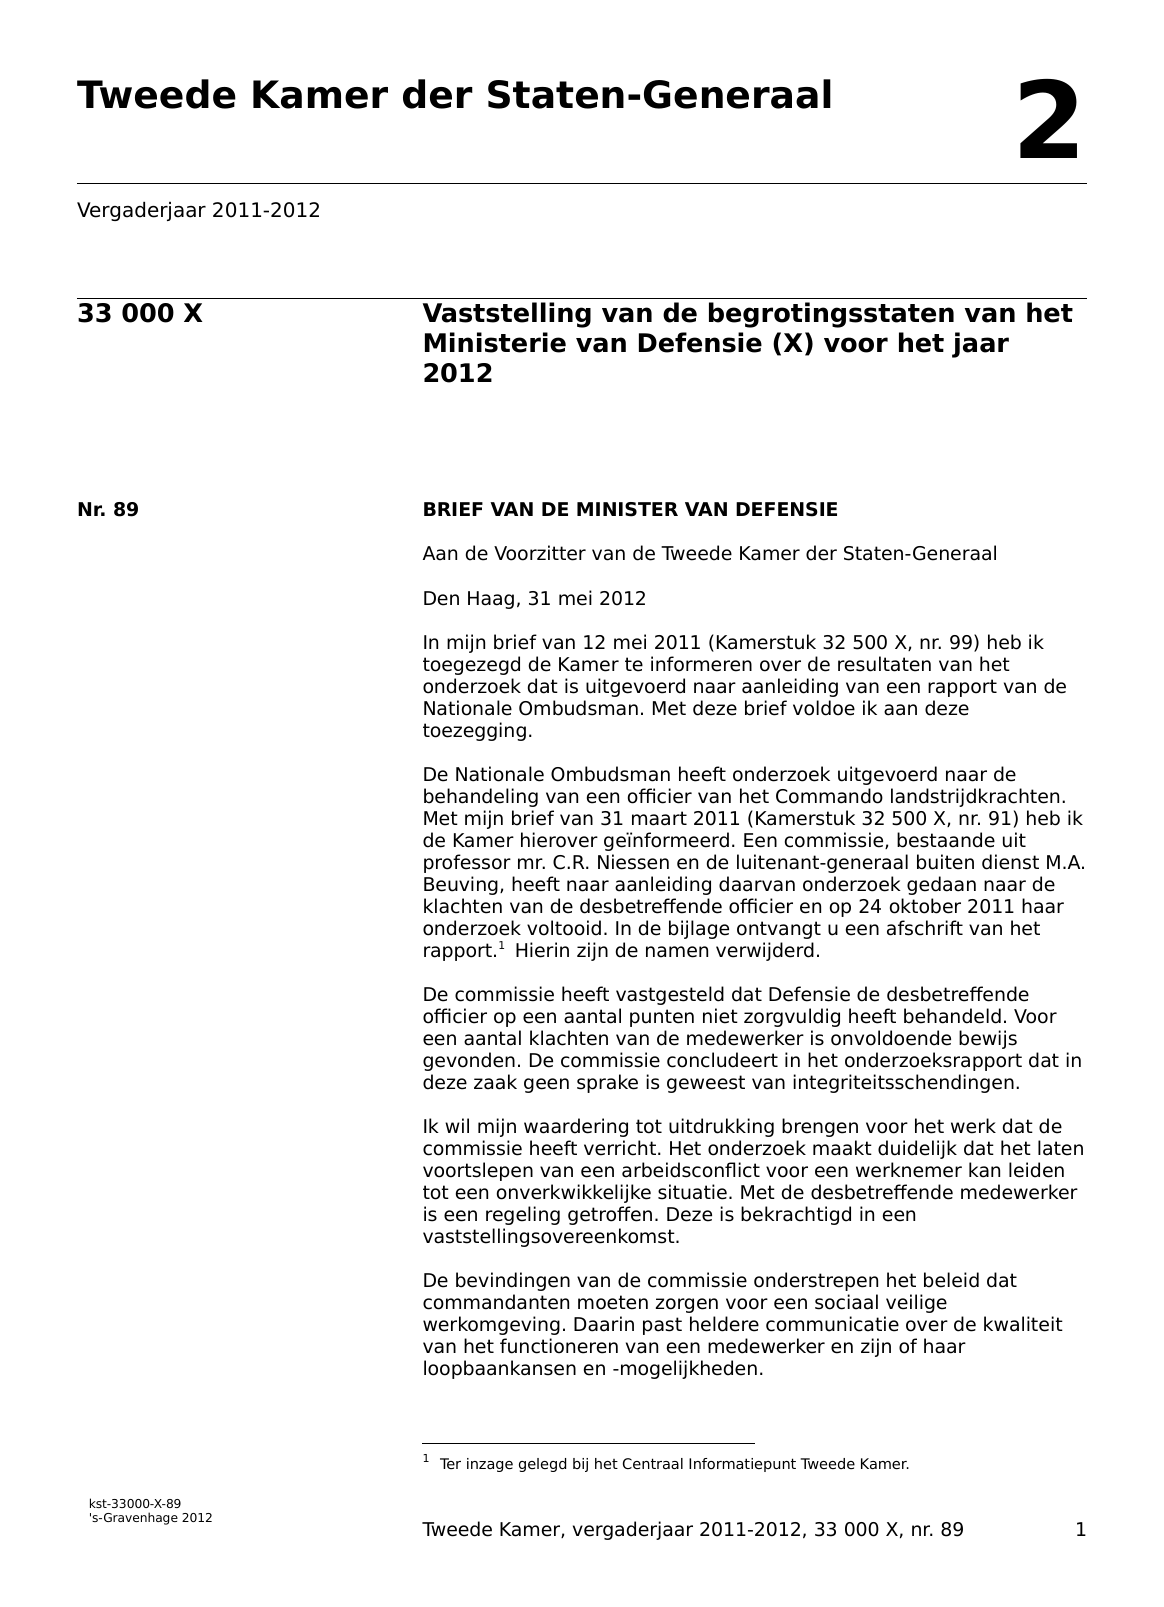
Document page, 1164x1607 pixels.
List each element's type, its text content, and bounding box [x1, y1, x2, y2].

table_header Tweede Kamer der Staten-Generaal [77, 59, 886, 183]
text Ter inzage gelegd bij het Centraal Informatiepunt Tweede Kamer. [422, 1452, 1087, 1474]
subtitle Nr. 89 BRIEF VAN DE MINISTER VAN DEFENSIE [77, 499, 1087, 521]
text In mijn brief van 12 mei 2011 (Kamerstuk 32 500 X, nr. 99) heb ik toegezegd de Kamer te informeren over de resultaten van het onderzoek dat is uitgevoerd naar aanleiding van een rapport van de Nationale Ombudsman. Met deze brief voldoe ik aan deze toezegging. [422, 632, 1087, 741]
text De Nationale Ombudsman heeft onderzoek uitgevoerd naar de behandeling van een officier van het Commando landstrijdkrachten. Met mijn brief van 31 maart 2011 (Kamerstuk 32 500 X, nr. 91) heb ik de Kamer hierover geïnformeerd. Een commissie, bestaande uit professor mr. C.R. Niessen en de luitenant-generaal buiten dienst M.A. Beuving, heeft naar aanleiding daarvan onderzoek gedaan naar de klachten van de desbetreffende officier en op 24 oktober 2011 haar onderzoek voltooid. In de bijlage ontvangt u een afschrift van het rapport. Hierin zijn de namen verwijderd. [422, 764, 1087, 961]
text Den Haag, 31 mei 2012 [422, 587, 1087, 609]
text De bevindingen van de commissie onderstrepen het beleid dat commandanten moeten zorgen voor een sociaal veilige werkomgeving. Daarin past heldere communicatie over de kwaliteit van het functioneren van een medewerker en zijn of haar loopbaankansen en -mogelijkheden. [422, 1270, 1087, 1380]
subtitle 33 000 X Vaststelling van de begrotingsstaten van het Ministerie van Defensie (X) voor het jaar 2012 [77, 299, 1087, 388]
text De commissie heeft vastgesteld dat Defensie de desbetreffende officier op een aantal punten niet zorgvuldig heeft behandeld. Voor een aantal klachten van de medewerker is onvoldoende bewijs gevonden. De commissie concludeert in het onderzoeksrapport dat in deze zaak geen sprake is geweest van integriteitsschendingen. [422, 984, 1087, 1093]
table_header 2 [886, 59, 1087, 183]
text kst-33000-X-89 [88, 1497, 323, 1511]
table_cell Vergaderjaar 2011-2012 [77, 184, 1087, 298]
text 's-Gravenhage 2012 [88, 1511, 323, 1525]
text Ik wil mijn waardering tot uitdrukking brengen voor het werk dat de commissie heeft verricht. Het onderzoek maakt duidelijk dat het laten voortslepen van een arbeidsconflict voor een werknemer kan leiden tot een onverkwikkelijke situatie. Met de desbetreffende medewerker is een regeling getroffen. Deze is bekrachtigd in een vaststellingsovereenkomst. [422, 1116, 1087, 1248]
text Aan de Voorzitter van de Tweede Kamer der Staten-Generaal [422, 543, 1087, 565]
